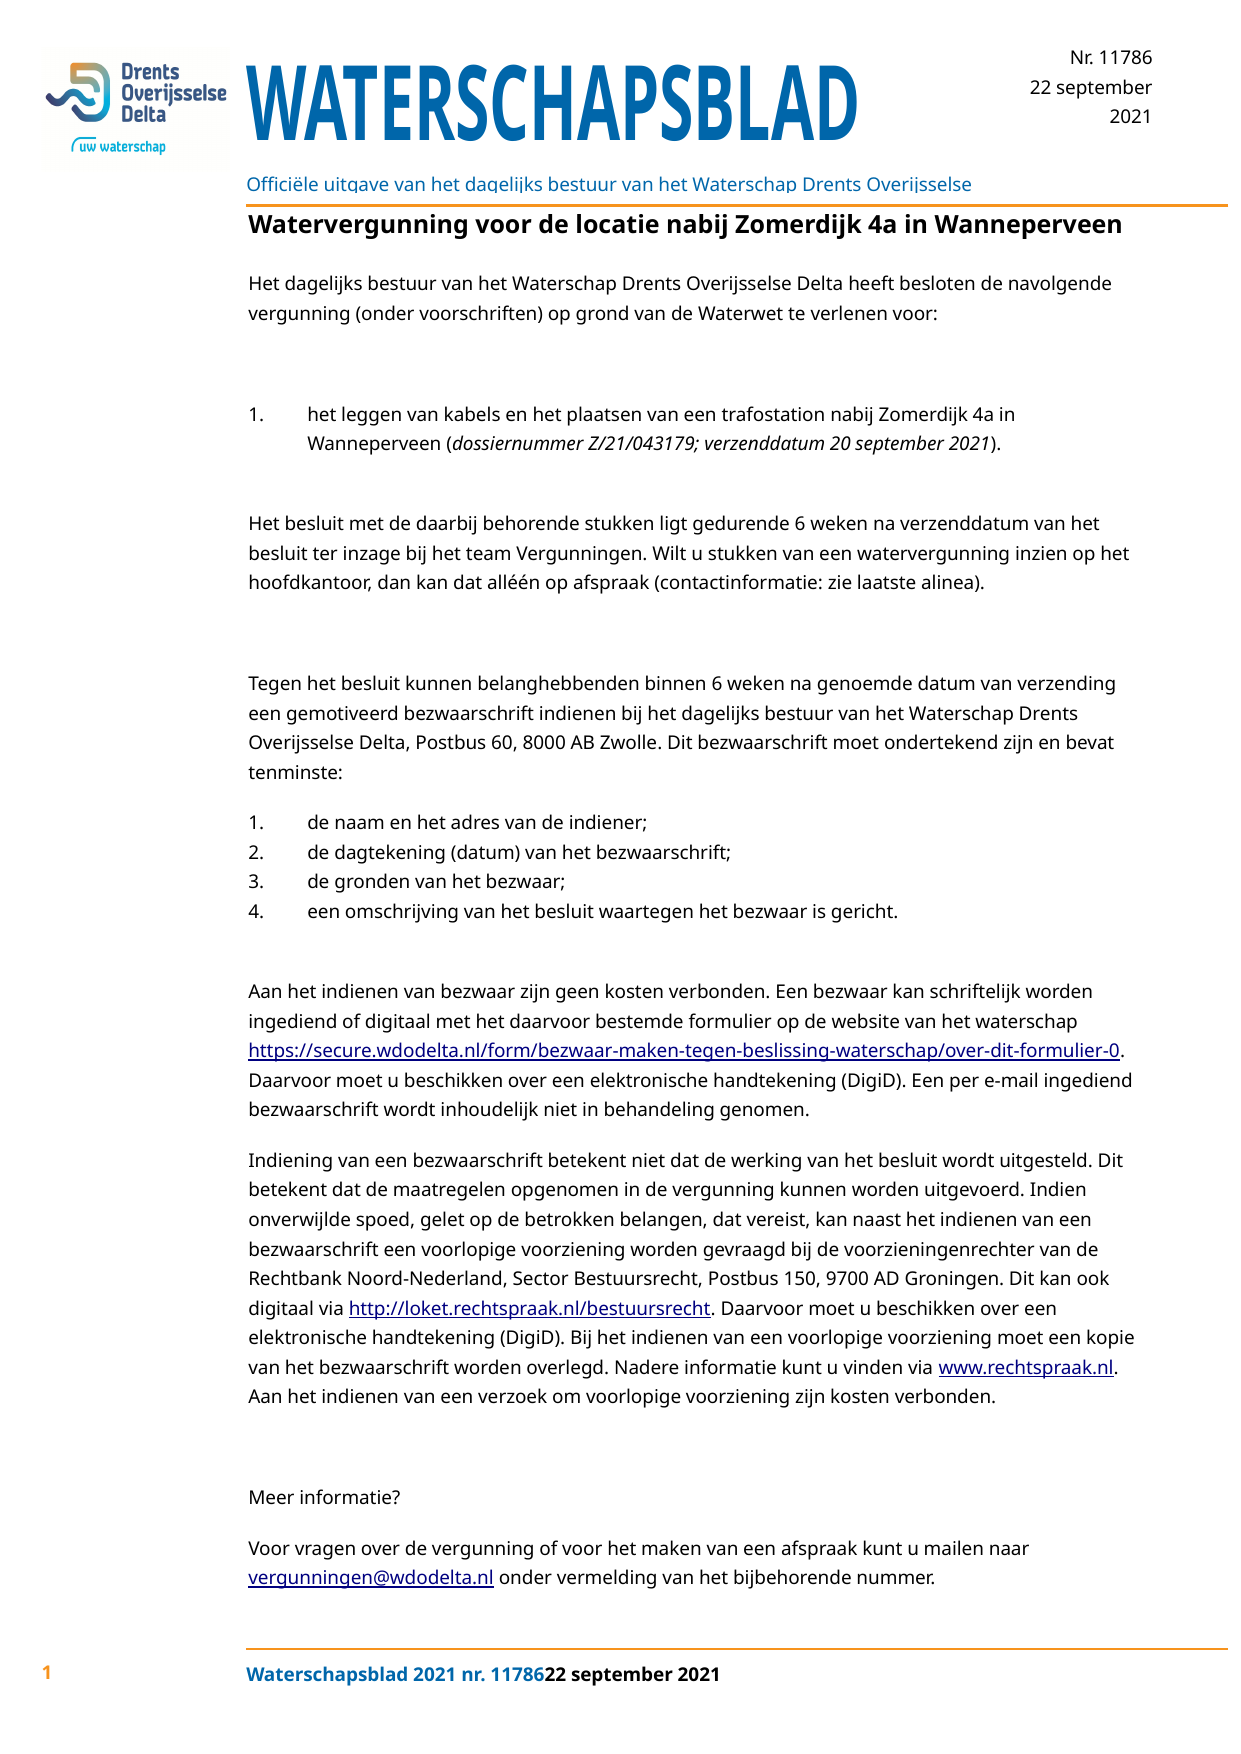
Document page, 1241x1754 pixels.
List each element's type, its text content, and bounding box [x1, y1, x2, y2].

text Watervergunning voor de locatie nabij Zomerdijk 4a in Wanneperveen [248, 207, 1152, 241]
list de dagtekening (datum) van het bezwaarschrift; [248, 839, 1152, 865]
text Indiening van een bezwaarschrift betekent niet dat de werking van het besluit wordt uitgesteld. Dit betekent dat de maatregelen opgenomen in de vergunning kunnen worden uitgevoerd. Indien onverwijlde spoed, gelet op de betrokken belangen, dat vereist, kan naast het indienen van een bezwaarschrift een voorlopige voorziening worden gevraagd bij de voorzieningenrechter van de Rechtbank Noord-Nederland, Sector Bestuursrecht, Postbus 150, 9700 AD Groningen. Dit kan ook digitaal via http://loket.rechtspraak.nl/bestuursrecht. Daarvoor moet u beschikken over een elektronische handtekening (DigiD). Bij het indienen van een voorlopige voorziening moet een kopie van het bezwaarschrift worden overlegd. Nadere informatie kunt u vinden via www.rechtspraak.nl. Aan het indienen van een verzoek om voorlopige voorziening zijn kosten verbonden. [248, 1147, 1152, 1409]
list de gronden van het bezwaar; [248, 869, 1152, 894]
text Tegen het besluit kunnen belanghebbenden binnen 6 weken na genoemde datum van verzending een gemotiveerd bezwaarschrift indienen bij het dagelijks bestuur van het Waterschap Drents Overijsselse Delta, Postbus 60, 8000 AB Zwolle. Dit bezwaarschrift moet ondertekend zijn en bevat tenminste: [248, 670, 1152, 785]
list een omschrijving van het besluit waartegen het bezwaar is gericht. [248, 898, 1152, 924]
text Het dagelijks bestuur van het Waterschap Drents Overijsselse Delta heeft besloten de navolgende vergunning (onder voorschriften) op grond van de Waterwet te verlenen voor: [248, 270, 1152, 326]
list het leggen van kabels en het plaatsen van een trafostation nabij Zomerdijk 4a in Wanneperveen (dossiernummer Z/21/043179; verzenddatum 20 september 2021). [248, 401, 1152, 456]
picture [41, 47, 231, 172]
text Het besluit met de daarbij behorende stukken ligt gedurende 6 weken na verzenddatum van het besluit ter inzage bij het team Vergunningen. Wilt u stukken van een watervergunning inzien op het hoofdkantoor, dan kan dat alléén op afspraak (contactinformatie: zie laatste alinea). [248, 510, 1152, 595]
text Aan het indienen van bezwaar zijn geen kosten verbonden. Een bezwaar kan schriftelijk worden ingediend of digitaal met het daarvoor bestemde formulier op de website van het waterschap https://secure.wdodelta.nl/form/bezwaar-maken-tegen-beslissing-waterschap/over-dit-formulier-0. Daarvoor moet u beschikken over een elektronische handtekening (DigiD). Een per e-mail ingediend bezwaarschrift wordt inhoudelijk niet in behandeling genomen. [248, 978, 1152, 1122]
text Voor vragen over de vergunning of voor het maken van een afspraak kunt u mailen naar vergunningen@wdodelta.nl onder vermelding van het bijbehorende nummer. [248, 1535, 1152, 1590]
text Meer informatie? [248, 1484, 1152, 1510]
list de naam en het adres van de indiener; [248, 809, 1152, 835]
